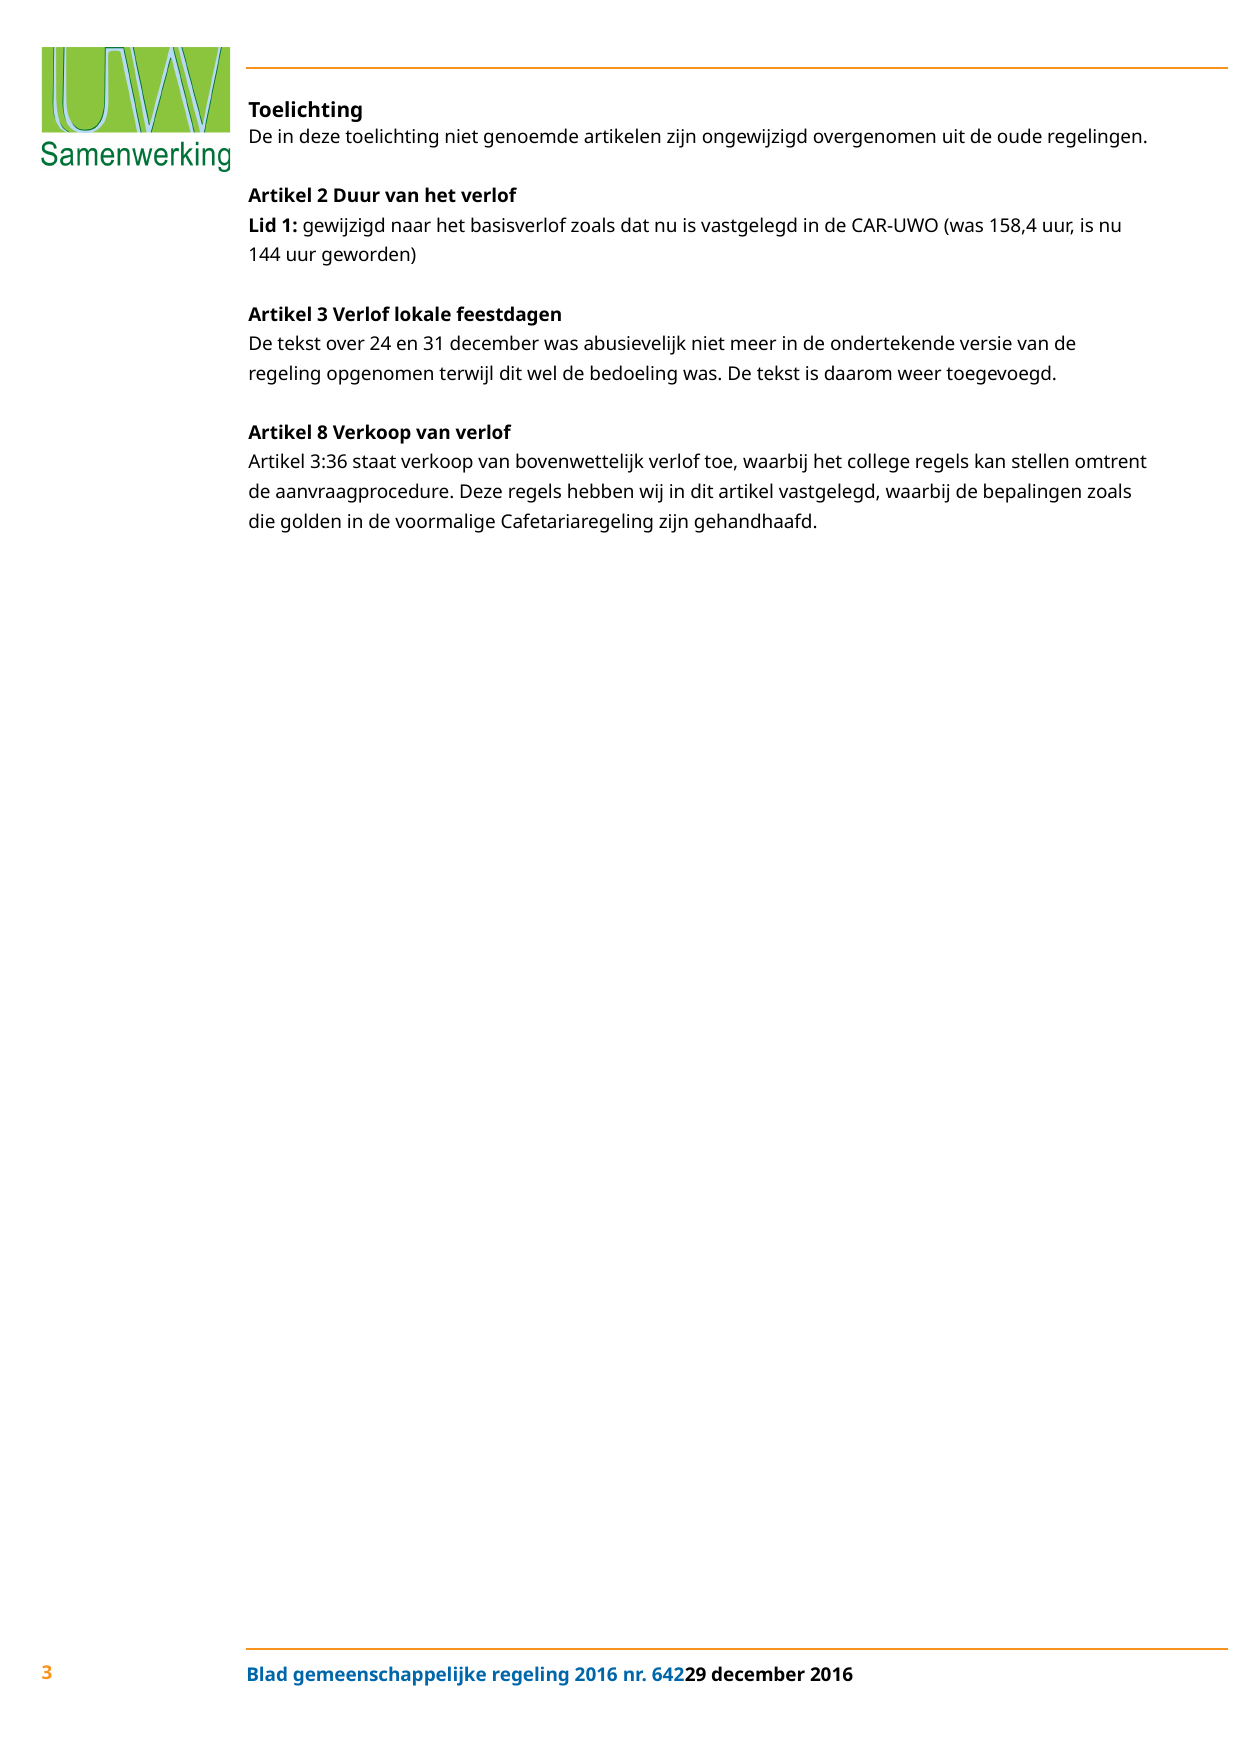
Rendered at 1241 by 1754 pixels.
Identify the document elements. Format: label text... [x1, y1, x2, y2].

text De tekst over 24 en 31 december was abusievelijk niet meer in de ondertekende versie van de regeling opgenomen terwijl dit wel de bedoeling was. De tekst is daarom weer toegevoegd. [248, 330, 1152, 386]
picture [41, 47, 231, 172]
text Artikel 3 Verlof lokale feestdagen [248, 301, 1152, 327]
text Artikel 8 Verkoop van verlof [248, 419, 1152, 445]
text De in deze toelichting niet genoemde artikelen zijn ongewijzigd overgenomen uit de oude regelingen. [248, 123, 1152, 149]
text Toelichting [248, 95, 1152, 123]
text Artikel 3:36 staat verkoop van bovenwettelijk verlof toe, waarbij het college regels kan stellen omtrent de aanvraagprocedure. Deze regels hebben wij in dit artikel vastgelegd, waarbij de bepalingen zoals die golden in de voormalige Cafetariaregeling zijn gehandhaafd. [248, 449, 1152, 534]
text Artikel 2 Duur van het verlof [248, 182, 1152, 208]
text Lid 1: gewijzigd naar het basisverlof zoals dat nu is vastgelegd in de CAR-UWO (was 158,4 uur, is nu 144 uur geworden) [248, 212, 1152, 267]
